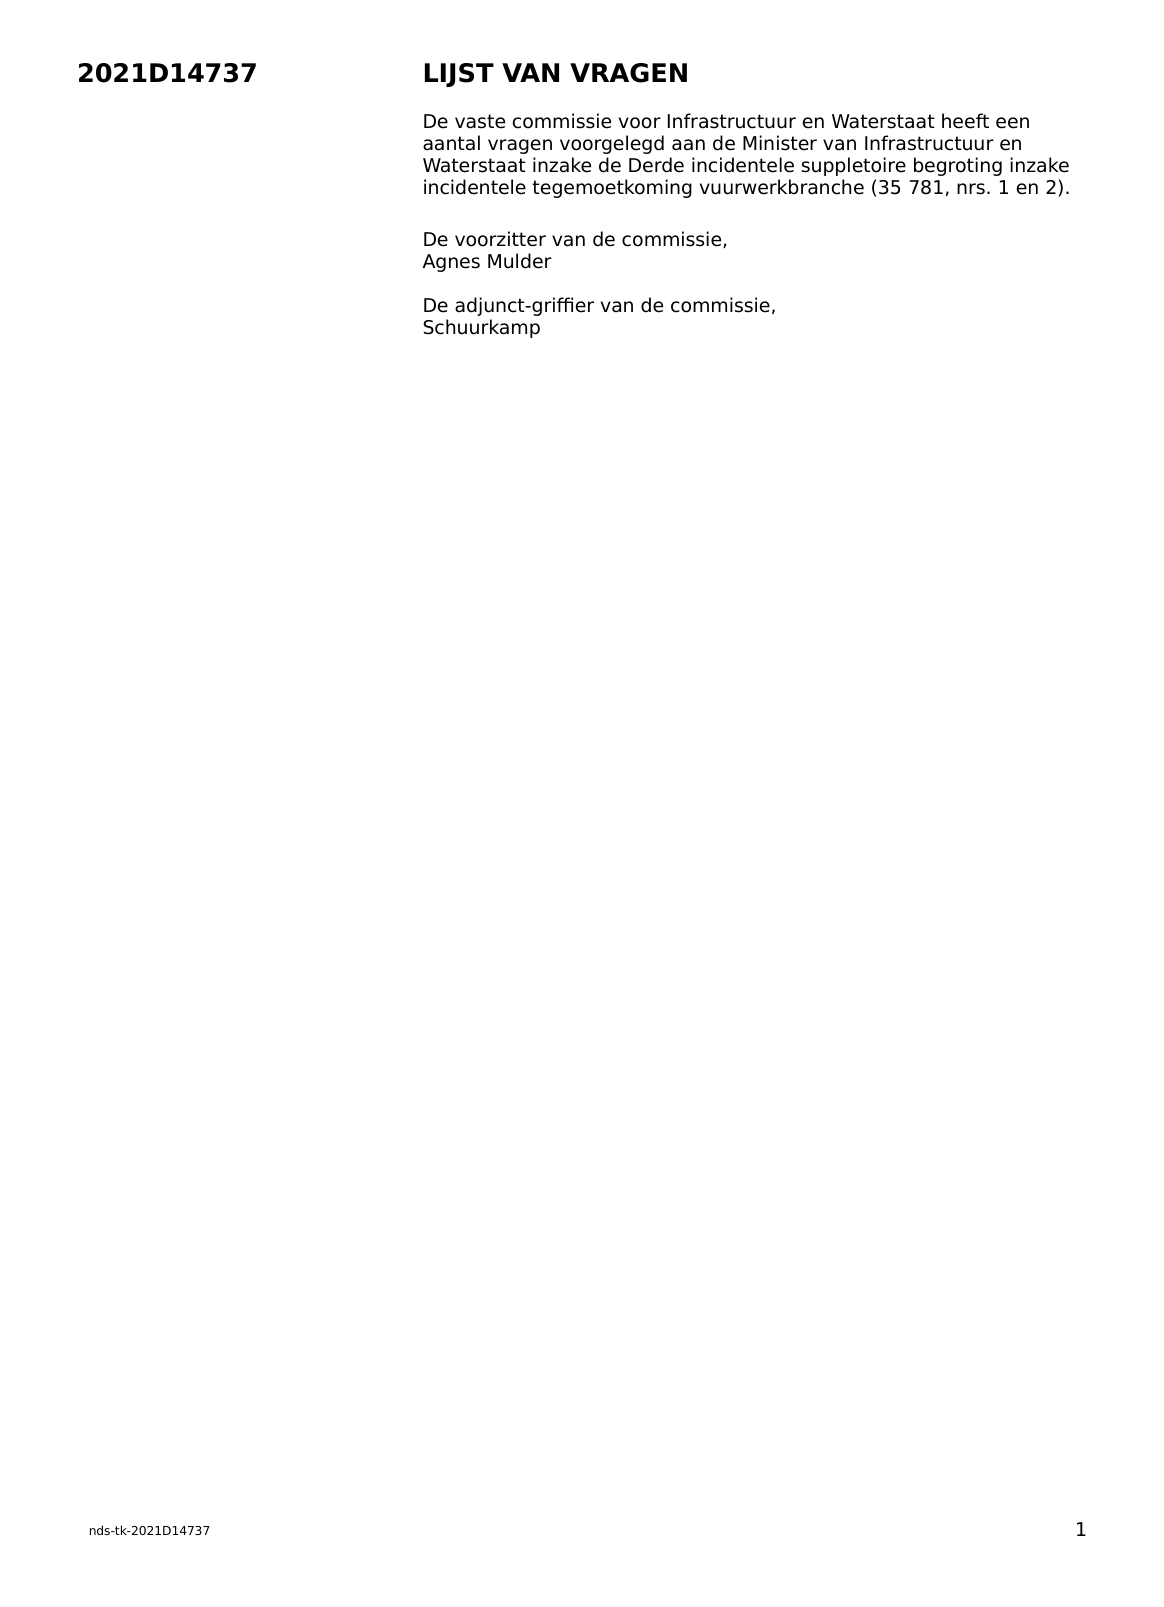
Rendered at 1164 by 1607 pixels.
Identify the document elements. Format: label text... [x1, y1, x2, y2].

text nds-tk-2021D14737 [88, 1524, 323, 1538]
text De vaste commissie voor Infrastructuur en Waterstaat heeft een aantal vragen voorgelegd aan de Minister van Infrastructuur en Waterstaat inzake de Derde incidentele suppletoire begroting inzake incidentele tegemoetkoming vuurwerkbranche (35 781, nrs. 1 en 2). [422, 111, 1087, 199]
text 2021D14737 LIJST VAN VRAGEN [77, 59, 1087, 89]
text De voorzitter van de commissie, Agnes Mulder [422, 229, 1087, 273]
text De adjunct-griffier van de commissie, Schuurkamp [422, 295, 1087, 339]
